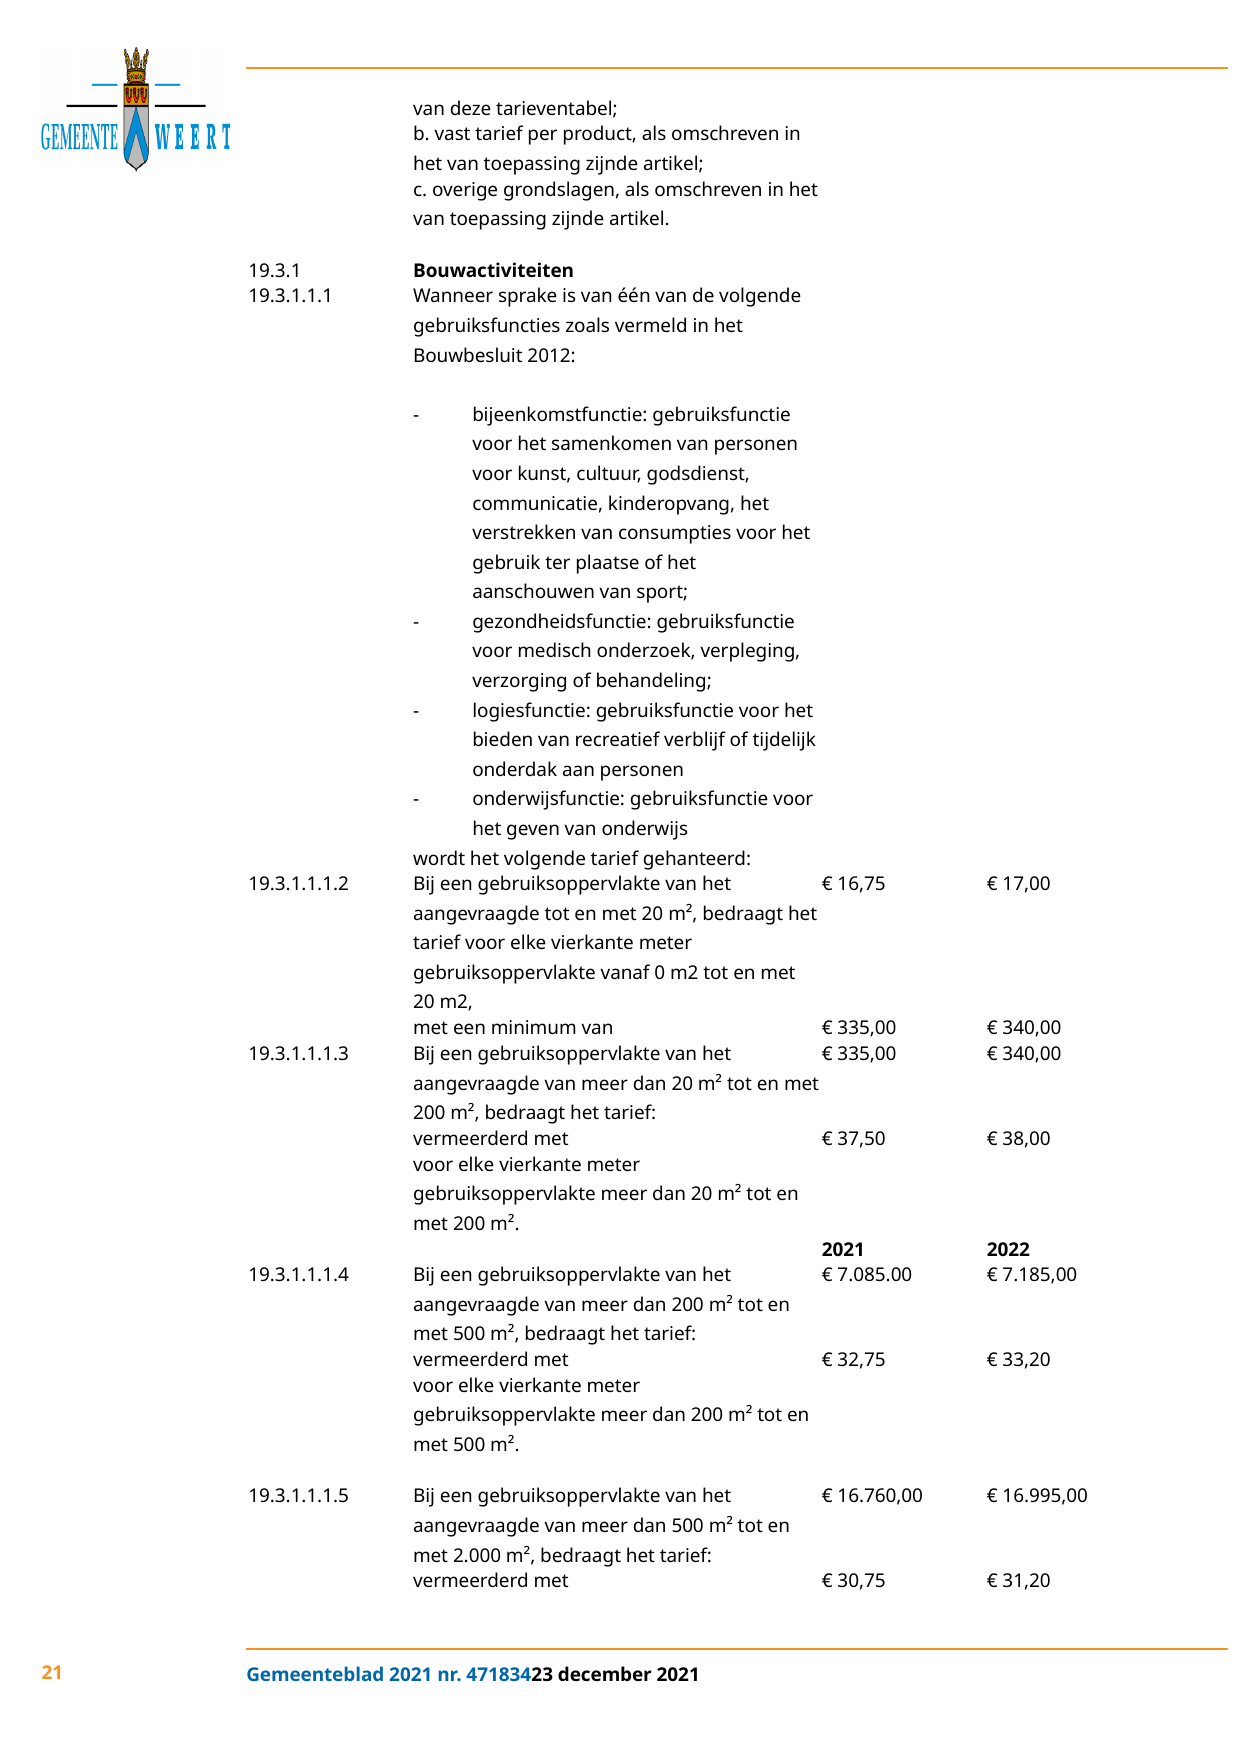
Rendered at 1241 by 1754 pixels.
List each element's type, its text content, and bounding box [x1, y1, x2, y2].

table_cell € 30,75 [822, 1568, 987, 1593]
table_cell [987, 176, 1152, 231]
table_cell € 335,00 [822, 1015, 987, 1040]
table_cell [987, 257, 1152, 283]
table_cell [248, 1125, 413, 1151]
table_cell € 340,00 [987, 1040, 1152, 1125]
table_cell [248, 176, 413, 231]
table_cell € 32,75 [822, 1346, 987, 1372]
table_cell b. vast tarief per product, als omschreven in het van toepassing zijnde artikel; [413, 121, 822, 176]
table_cell [248, 1457, 413, 1483]
table_cell c. overige grondslagen, als omschreven in het van toepassing zijnde artikel. [413, 176, 822, 231]
table_cell vermeerderd met [413, 1568, 822, 1593]
table_cell [987, 95, 1152, 121]
table_cell € 16,75 [822, 870, 987, 1014]
table_cell [413, 1457, 822, 1483]
table_cell € 37,50 [822, 1125, 987, 1151]
table_cell 2022 [987, 1236, 1152, 1261]
table_cell [248, 1151, 413, 1236]
table_cell € 33,20 [987, 1346, 1152, 1372]
table_cell € 17,00 [987, 870, 1152, 1014]
table_cell [248, 95, 413, 121]
table_cell Bij een gebruiksoppervlakte van het aangevraagde tot en met 20 m², bedraagt het tarief voor elke vierkante meter gebruiksoppervlakte vanaf 0 m2 tot en met 20 m2, [413, 870, 822, 1014]
table_cell 19.3.1.1.1.3 [248, 1040, 413, 1125]
table_cell vermeerderd met [413, 1125, 822, 1151]
table_cell voor elke vierkante meter gebruiksoppervlakte meer dan 20 m² tot en met 200 m². [413, 1151, 822, 1236]
table_cell € 16.995,00 [987, 1483, 1152, 1568]
table_cell [413, 1236, 822, 1261]
table_cell [987, 283, 1152, 870]
table_cell [822, 257, 987, 283]
table_cell € 16.760,00 [822, 1483, 987, 1568]
table_cell [413, 231, 822, 257]
table_cell € 340,00 [987, 1015, 1152, 1040]
table_cell [822, 1457, 987, 1483]
table_cell [248, 231, 413, 257]
table_cell [822, 1151, 987, 1236]
table_cell [248, 1346, 413, 1372]
table_cell 2021 [822, 1236, 987, 1261]
table_cell [248, 1568, 413, 1593]
table_cell [822, 283, 987, 870]
table_cell [987, 121, 1152, 176]
table_cell [248, 1015, 413, 1040]
table_cell € 38,00 [987, 1125, 1152, 1151]
table_cell 19.3.1 [248, 257, 413, 283]
table_cell € 335,00 [822, 1040, 987, 1125]
table_cell 19.3.1.1.1 [248, 283, 413, 870]
table_cell [248, 121, 413, 176]
table_cell [822, 1372, 987, 1457]
table_cell Wanneer sprake is van één van de volgende gebruiksfuncties zoals vermeld in het Bouwbesluit 2012: bijeenkomstfunctie: gebruiksfunctie voor het samenkomen van personen voor kunst, cultuur, godsdienst, communicatie, kinderopvang, het verstrekken van consumpties voor het gebruik ter plaatse of het aanschouwen van sport; gezondheidsfunctie: gebruiksfunctie voor medisch onderzoek, verpleging, verzorging of behandeling; logiesfunctie: gebruiksfunctie voor het bieden van recreatief verblijf of tijdelijk onderdak aan personen onderwijsfunctie: gebruiksfunctie voor het geven van onderwijs wordt het volgende tarief gehanteerd: [413, 283, 822, 870]
table_cell [987, 1457, 1152, 1483]
table_cell van deze tarieventabel; [413, 95, 822, 121]
table_cell voor elke vierkante meter gebruiksoppervlakte meer dan 200 m² tot en met 500 m². [413, 1372, 822, 1457]
table_cell 19.3.1.1.1.4 [248, 1261, 413, 1346]
table_cell [987, 1151, 1152, 1236]
table_cell € 7.085.00 [822, 1261, 987, 1346]
table_cell 19.3.1.1.1.2 [248, 870, 413, 1014]
picture [41, 47, 231, 172]
table_cell [248, 1372, 413, 1457]
table_cell [822, 95, 987, 121]
table_cell [822, 121, 987, 176]
table_cell [248, 1236, 413, 1261]
table_cell vermeerderd met [413, 1346, 822, 1372]
table_cell Bij een gebruiksoppervlakte van het aangevraagde van meer dan 20 m² tot en met 200 m², bedraagt het tarief: [413, 1040, 822, 1125]
table_cell Bouwactiviteiten [413, 257, 822, 283]
table_cell 19.3.1.1.1.5 [248, 1483, 413, 1568]
table_cell [822, 176, 987, 231]
table_cell Bij een gebruiksoppervlakte van het aangevraagde van meer dan 200 m² tot en met 500 m², bedraagt het tarief: [413, 1261, 822, 1346]
table_cell [822, 231, 987, 257]
table_cell Bij een gebruiksoppervlakte van het aangevraagde van meer dan 500 m² tot en met 2.000 m², bedraagt het tarief: [413, 1483, 822, 1568]
table_cell € 7.185,00 [987, 1261, 1152, 1346]
table_cell [987, 1372, 1152, 1457]
table_cell [987, 231, 1152, 257]
table_cell € 31,20 [987, 1568, 1152, 1593]
table_cell met een minimum van [413, 1015, 822, 1040]
